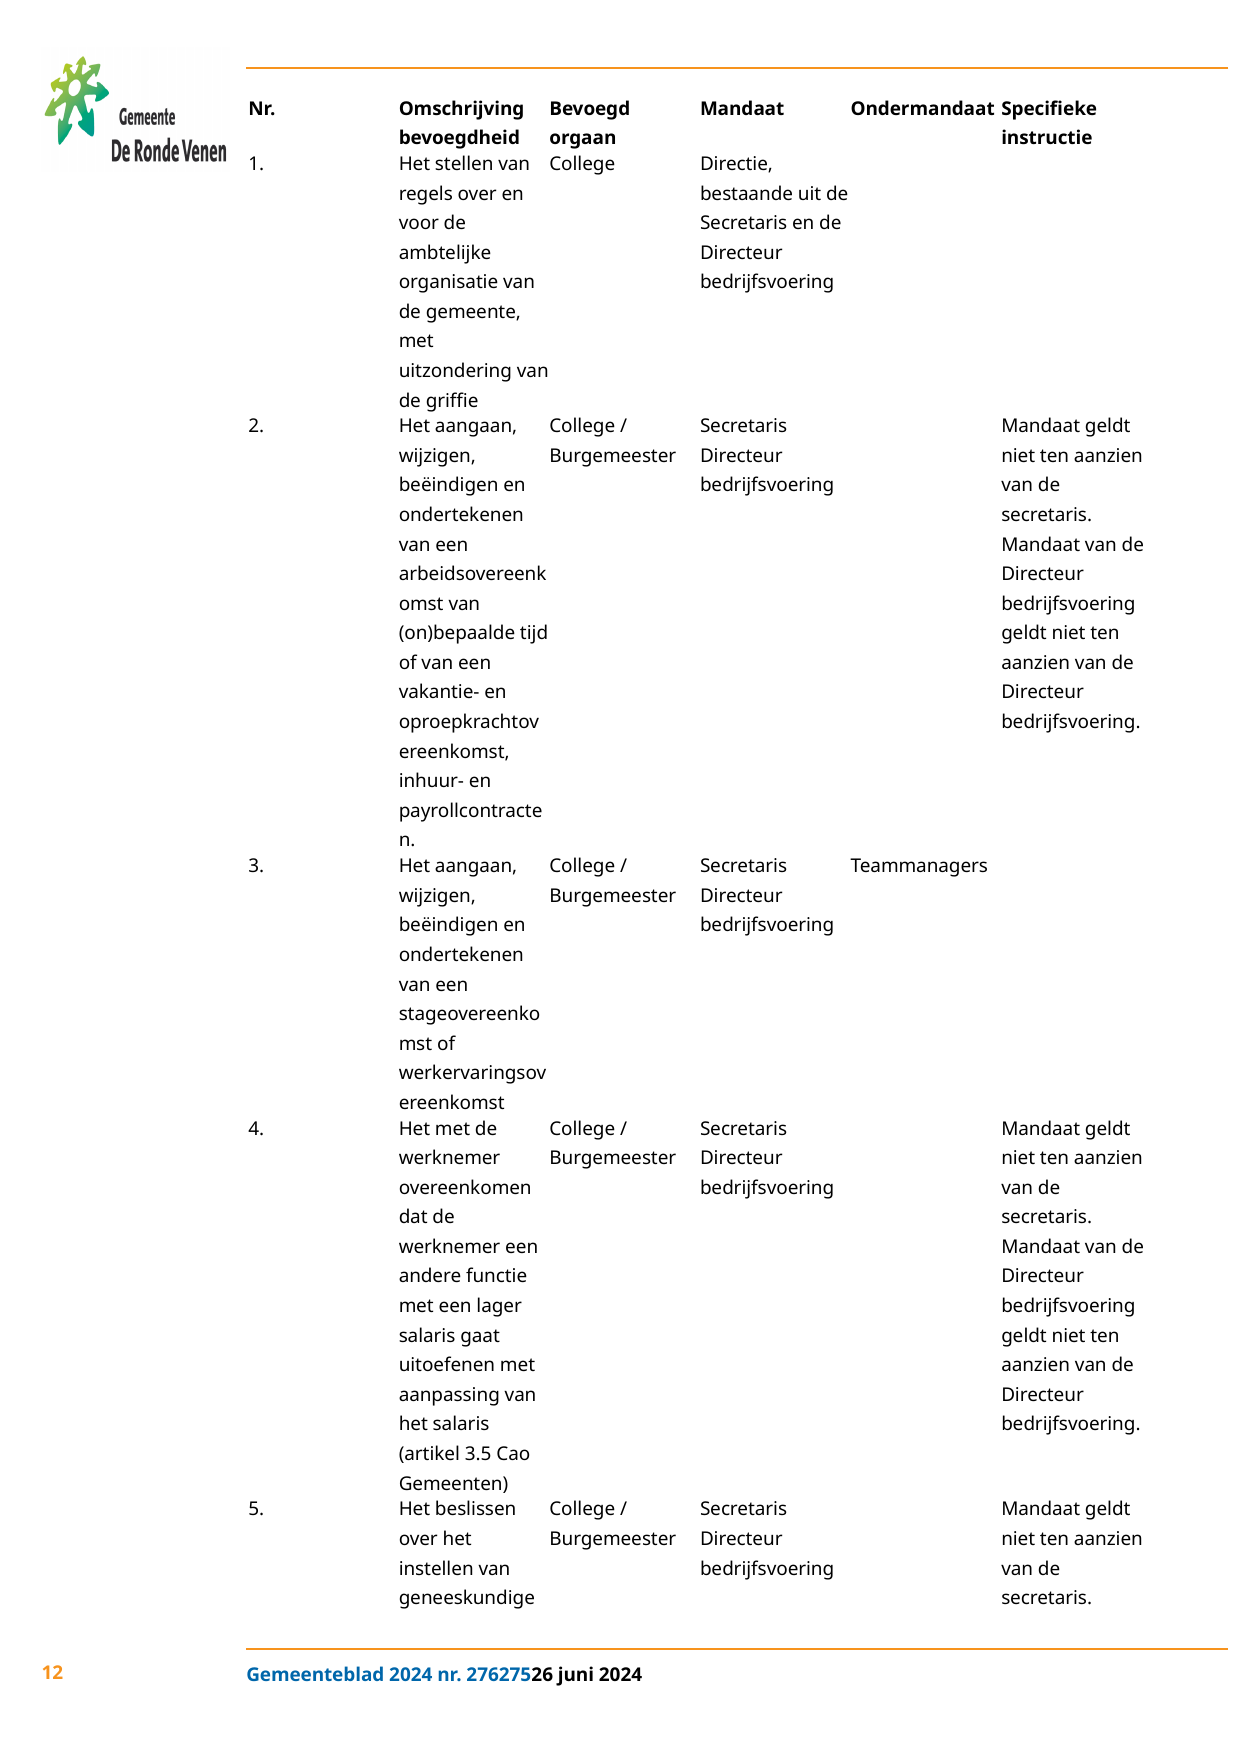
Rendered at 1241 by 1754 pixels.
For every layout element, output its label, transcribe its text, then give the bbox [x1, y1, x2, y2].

table_cell 5. [248, 1496, 398, 1610]
table_cell College / Burgemeester [549, 1496, 700, 1610]
table_header Specifieke instructie [1001, 95, 1152, 150]
table_cell [850, 150, 1001, 412]
table_cell [850, 413, 1001, 852]
table_cell [850, 1496, 1001, 1610]
table_cell Secretaris Directeur bedrijfsvoering [700, 853, 850, 1115]
table_cell 4. [248, 1115, 398, 1496]
table_cell Secretaris Directeur bedrijfsvoering [700, 1496, 850, 1610]
table_cell Het aangaan, wijzigen, beëindigen en ondertekenen van een arbeidsovereenkomst van (on)bepaalde tijd of van een vakantie- en oproepkrachtovereenkomst, inhuur- en payrollcontracten. [399, 413, 549, 852]
table_cell Het aangaan, wijzigen, beëindigen en ondertekenen van een stageovereenkomst of werkervaringsovereenkomst [399, 853, 549, 1115]
table_cell Mandaat geldt niet ten aanzien van de secretaris. Mandaat van de Directeur bedrijfsvoering geldt niet ten aanzien van de Directeur bedrijfsvoering. [1001, 413, 1152, 852]
table_cell College [549, 150, 700, 412]
table_cell [850, 1115, 1001, 1496]
table_cell Secretaris Directeur bedrijfsvoering [700, 413, 850, 852]
table_cell Mandaat geldt niet ten aanzien van de secretaris. Mandaat van de Directeur bedrijfsvoering geldt niet ten aanzien van de Directeur bedrijfsvoering. [1001, 1115, 1152, 1496]
table_cell Het stellen van regels over en voor de ambtelijke organisatie van de gemeente, met uitzondering van de griffie [399, 150, 549, 412]
table_cell Het beslissen over het instellen van geneeskundige [399, 1496, 549, 1610]
table_cell [1001, 853, 1152, 1115]
table_cell [1001, 150, 1152, 412]
table_header Bevoegd orgaan [549, 95, 700, 150]
table_cell 2. [248, 413, 398, 852]
table_header Mandaat [700, 95, 850, 150]
table_cell Directie, bestaande uit de Secretaris en de Directeur bedrijfsvoering [700, 150, 850, 412]
table_header Nr. [248, 95, 398, 150]
picture [41, 47, 231, 172]
table_header Ondermandaat [850, 95, 1001, 150]
table_cell 1. [248, 150, 398, 412]
table_cell College / Burgemeester [549, 1115, 700, 1496]
table_header Omschrijving bevoegdheid [399, 95, 549, 150]
table_cell College / Burgemeester [549, 853, 700, 1115]
table_cell Mandaat geldt niet ten aanzien van de secretaris. [1001, 1496, 1152, 1610]
table_cell 3. [248, 853, 398, 1115]
table_cell Het met de werknemer overeenkomen dat de werknemer een andere functie met een lager salaris gaat uitoefenen met aanpassing van het salaris (artikel 3.5 Cao Gemeenten) [399, 1115, 549, 1496]
table_cell Secretaris Directeur bedrijfsvoering [700, 1115, 850, 1496]
table_cell Teammanagers [850, 853, 1001, 1115]
table_cell College / Burgemeester [549, 413, 700, 852]
